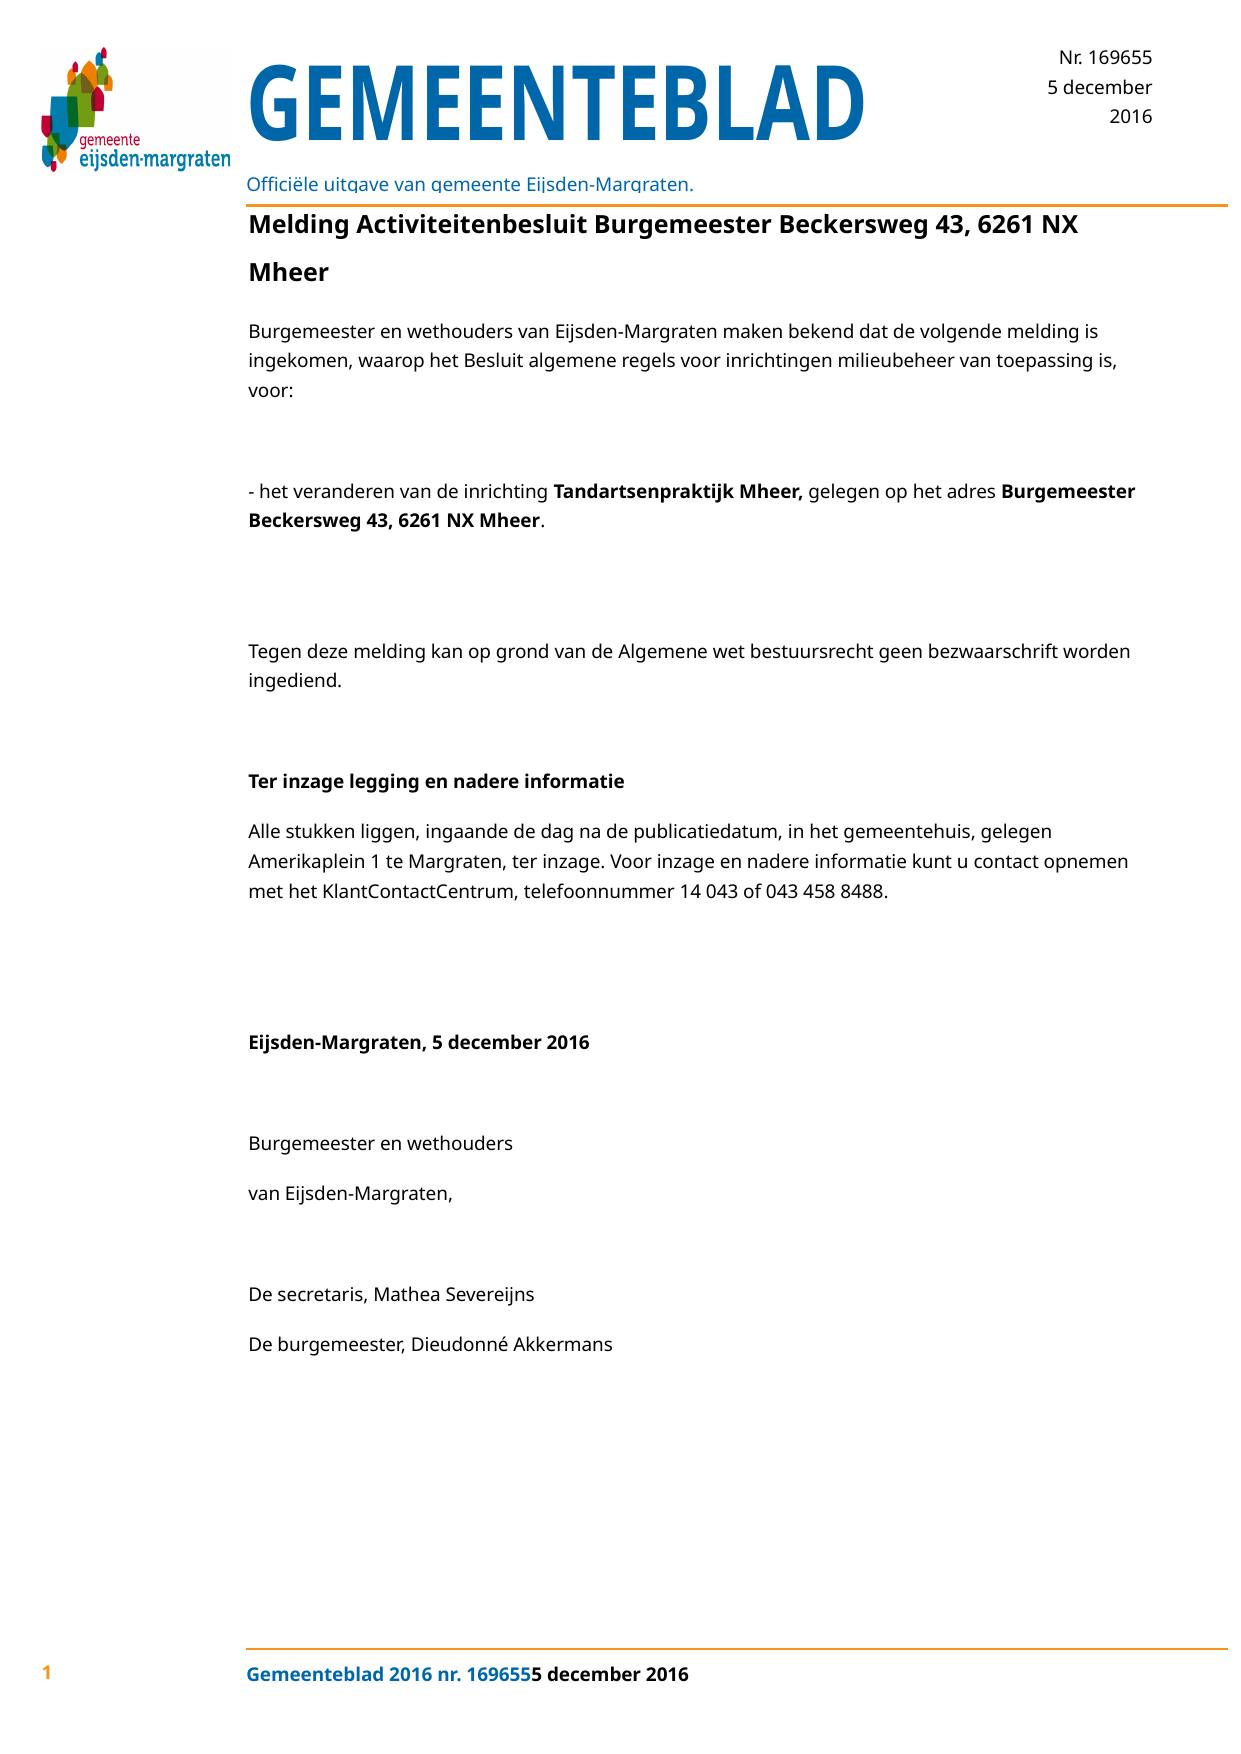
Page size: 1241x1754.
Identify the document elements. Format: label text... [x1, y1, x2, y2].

text Melding Activiteitenbesluit Burgemeester Beckersweg 43, 6261 NX Mheer [248, 207, 1152, 288]
text Eijsden-Margraten, 5 december 2016 [248, 1029, 1152, 1055]
text van Eijsden-Margraten, [248, 1180, 1152, 1206]
text - het veranderen van de inrichting Tandartsenpraktijk Mheer, gelegen op het adres Burgemeester Beckersweg 43, 6261 NX Mheer. [248, 478, 1152, 533]
text Ter inzage legging en nadere informatie [248, 768, 1152, 794]
text De secretaris, Mathea Severeijns [248, 1281, 1152, 1307]
text Alle stukken liggen, ingaande de dag na de publicatiedatum, in het gemeentehuis, gelegen Amerikaplein 1 te Margraten, ter inzage. Voor inzage en nadere informatie kunt u contact opnemen met het KlantContactCentrum, telefoonnummer 14 043 of 043 458 8488. [248, 819, 1152, 904]
picture [41, 47, 231, 172]
text Tegen deze melding kan op grond van de Algemene wet bestuursrecht geen bezwaarschrift worden ingediend. [248, 638, 1152, 693]
text De burgemeester, Dieudonné Akkermans [248, 1332, 1152, 1357]
text Burgemeester en wethouders [248, 1130, 1152, 1156]
text Burgemeester en wethouders van Eijsden-Margraten maken bekend dat de volgende melding is ingekomen, waarop het Besluit algemene regels voor inrichtingen milieubeheer van toepassing is, voor: [248, 318, 1152, 403]
